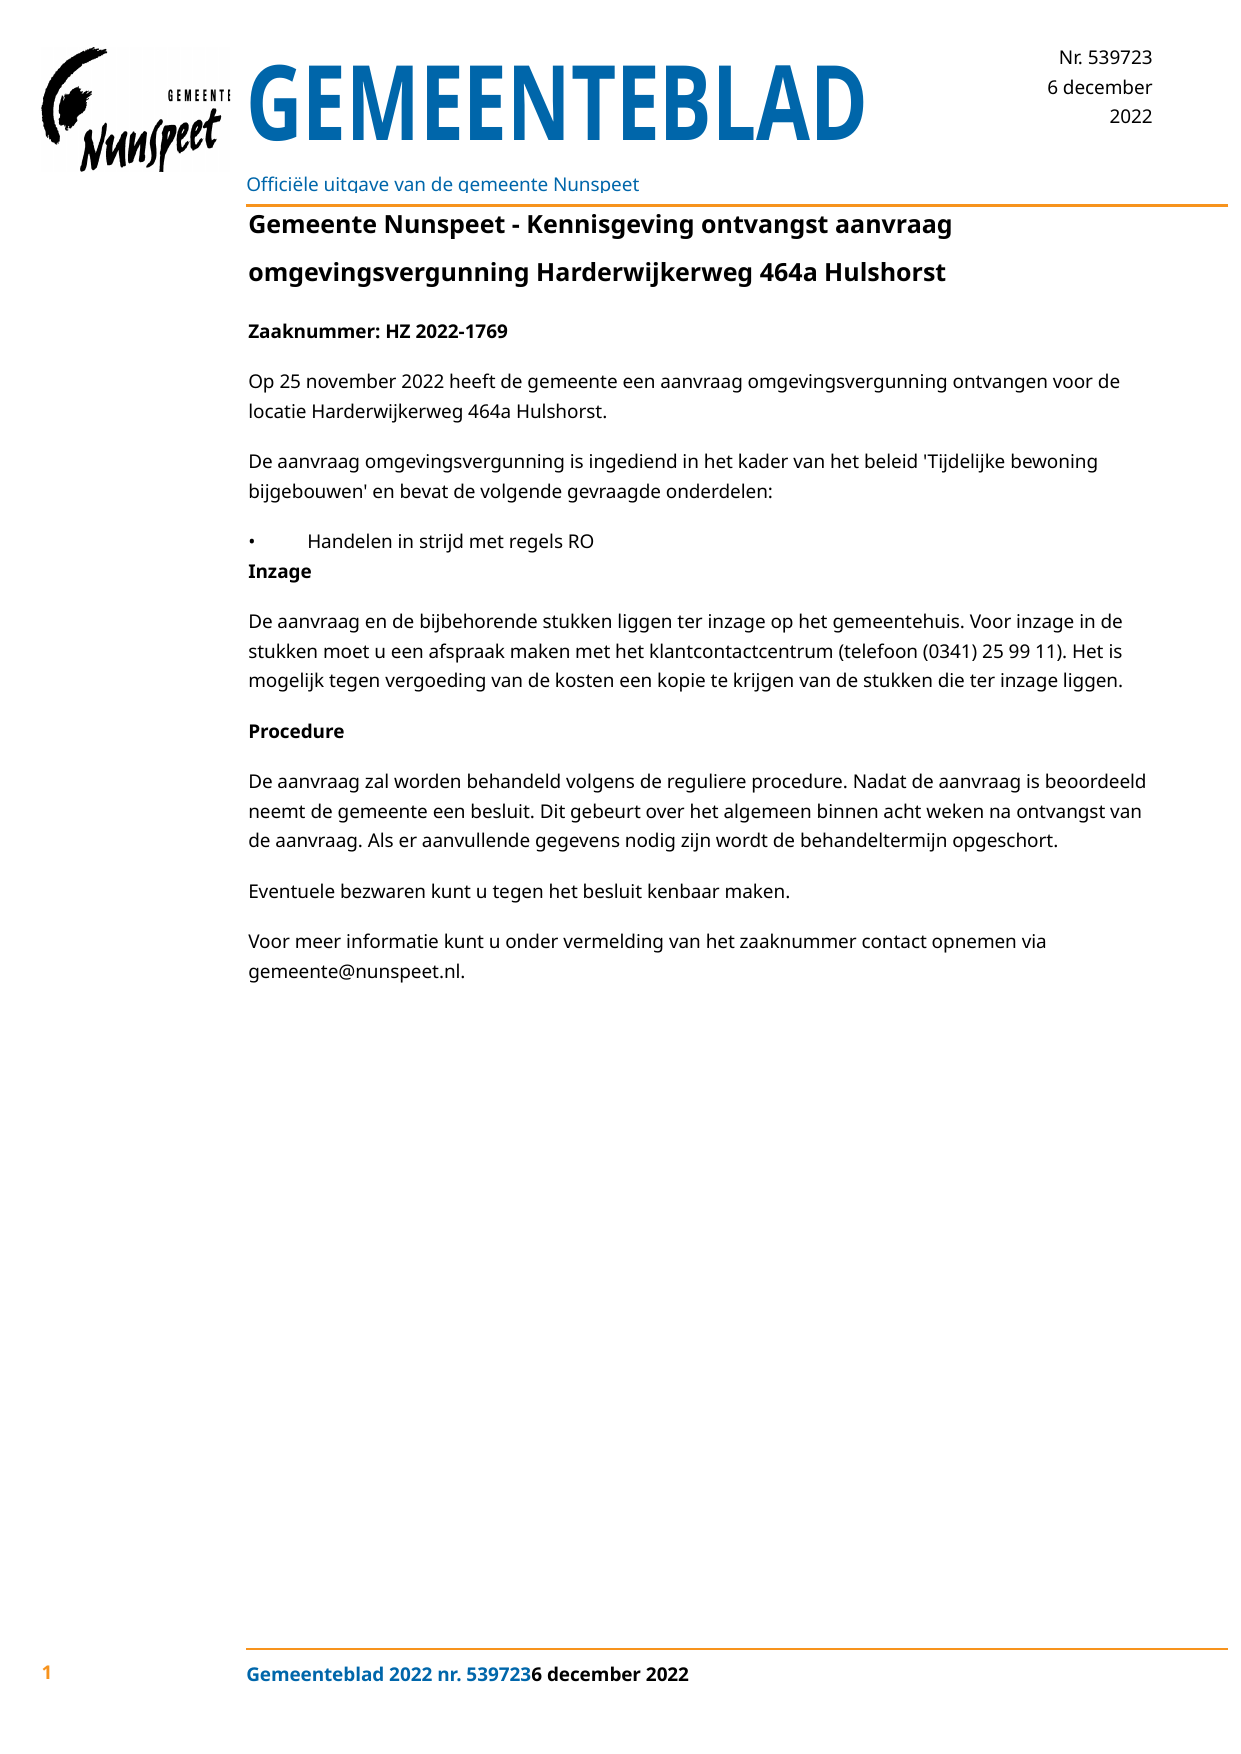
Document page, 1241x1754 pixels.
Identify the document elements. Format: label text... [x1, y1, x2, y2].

text Zaaknummer: HZ 2022-1769 [248, 318, 1152, 344]
text De aanvraag zal worden behandeld volgens de reguliere procedure. Nadat de aanvraag is beoordeeld neemt de gemeente een besluit. Dit gebeurt over het algemeen binnen acht weken na ontvangst van de aanvraag. Als er aanvullende gegevens nodig zijn wordt de behandeltermijn opgeschort. [248, 768, 1152, 853]
text De aanvraag omgevingsvergunning is ingediend in het kader van het beleid 'Tijdelijke bewoning bijgebouwen' en bevat de volgende gevraagde onderdelen: [248, 448, 1152, 504]
text Gemeente Nunspeet - Kennisgeving ontvangst aanvraag omgevingsvergunning Harderwijkerweg 464a Hulshorst [248, 207, 1152, 288]
text De aanvraag en de bijbehorende stukken liggen ter inzage op het gemeentehuis. Voor inzage in de stukken moet u een afspraak maken met het klantcontactcentrum (telefoon (0341) 25 99 11). Het is mogelijk tegen vergoeding van de kosten een kopie te krijgen van de stukken die ter inzage liggen. [248, 608, 1152, 693]
text Voor meer informatie kunt u onder vermelding van het zaaknummer contact opnemen via gemeente@nunspeet.nl. [248, 928, 1152, 984]
picture [41, 47, 231, 172]
text Op 25 november 2022 heeft de gemeente een aanvraag omgevingsvergunning ontvangen voor de locatie Harderwijkerweg 464a Hulshorst. [248, 368, 1152, 424]
text Procedure [248, 718, 1152, 744]
text Inzage [248, 558, 1152, 584]
list Handelen in strijd met regels RO [248, 528, 1152, 554]
text Eventuele bezwaren kunt u tegen het besluit kenbaar maken. [248, 878, 1152, 904]
